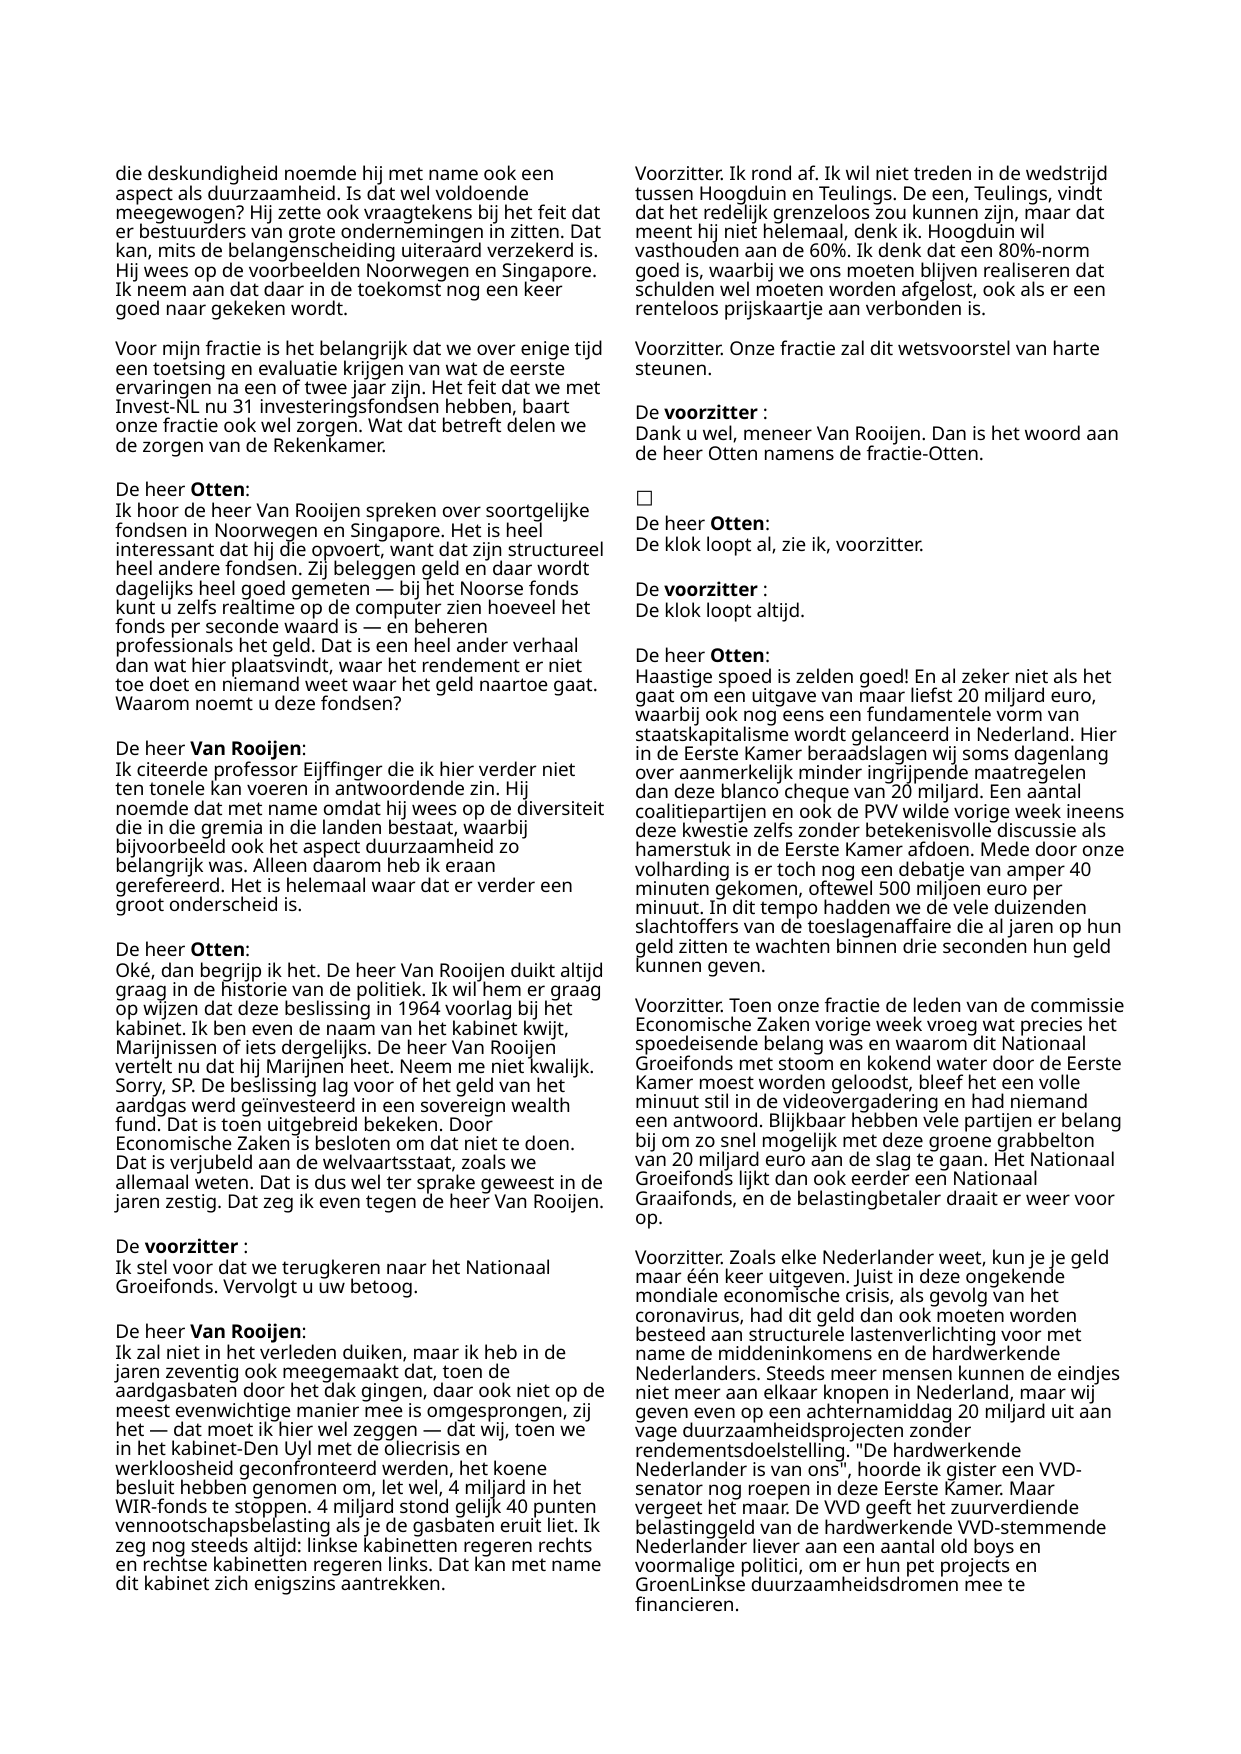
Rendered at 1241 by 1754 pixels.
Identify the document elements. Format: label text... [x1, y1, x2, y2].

text Voorzitter. Onze fractie zal dit wetsvoorstel van harte steunen. [635, 340, 1125, 379]
text De voorzitter : [635, 576, 1125, 602]
text Oké, dan begrijp ik het. De heer Van Rooijen duikt altijd graag in de historie van de politiek. Ik wil hem er graag op wijzen dat deze beslissing in 1964 voorlag bij het kabinet. Ik ben even de naam van het kabinet kwijt, Marijnissen of iets dergelijks. De heer Van Rooijen vertelt nu dat hij Marijnen heet. Neem me niet kwalijk. Sorry, SP. De beslissing lag voor of het geld van het aardgas werd geïnvesteerd in een sovereign wealth fund. Dat is toen uitgebreid bekeken. Door Economische Zaken is besloten om dat niet te doen. Dat is verjubeld aan de welvaartsstaat, zoals we allemaal weten. Dat is dus wel ter sprake geweest in de jaren zestig. Dat zeg ik even tegen de heer Van Rooijen. [115, 962, 605, 1212]
text die deskundigheid noemde hij met name ook een aspect als duurzaamheid. Is dat wel voldoende meegewogen? Hij zette ook vraagtekens bij het feit dat er bestuurders van grote ondernemingen in zitten. Dat kan, mits de belangenscheiding uiteraard verzekerd is. Hij wees op de voorbeelden Noorwegen en Singapore. Ik neem aan dat daar in de toekomst nog een keer goed naar gekeken wordt. [115, 165, 605, 319]
text De heer Otten: [635, 510, 1125, 536]
text Dank u wel, meneer Van Rooijen. Dan is het woord aan de heer Otten namens de fractie-Otten. [635, 425, 1125, 464]
text Voorzitter. Toen onze fractie de leden van de commissie Economische Zaken vorige week vroeg wat precies het spoedeisende belang was en waarom dit Nationaal Groeifonds met stoom en kokend water door de Eerste Kamer moest worden geloodst, bleef het een volle minuut stil in de videovergadering en had niemand een antwoord. Blijkbaar hebben vele partijen er belang bij om zo snel mogelijk met deze groene grabbelton van 20 miljard euro aan de slag te gaan. Het Nationaal Groeifonds lijkt dan ook eerder een Nationaal Graaifonds, en de belastingbetaler draait er weer voor op. [635, 997, 1125, 1228]
text De voorzitter : [115, 1233, 605, 1259]
text De heer Van Rooijen: [115, 735, 605, 761]
text De heer Otten: [635, 642, 1125, 668]
text Voorzitter. Zoals elke Nederlander weet, kun je je geld maar één keer uitgeven. Juist in deze ongekende mondiale economische crisis, als gevolg van het coronavirus, had dit geld dan ook moeten worden besteed aan structurele lastenverlichting voor met name de middeninkomens en de hardwerkende Nederlanders. Steeds meer mensen kunnen de eindjes niet meer aan elkaar knopen in Nederland, maar wij geven even op een achternamiddag 20 miljard uit aan vage duurzaamheidsprojecten zonder rendementsdoelstelling. "De hardwerkende Nederlander is van ons", hoorde ik gister een VVD-senator nog roepen in deze Eerste Kamer. Maar vergeet het maar. De VVD geeft het zuurverdiende belastinggeld van de hardwerkende VVD-stemmende Nederlander liever aan een aantal old boys en voormalige politici, om er hun pet projects en GroenLinkse duurzaamheidsdromen mee te financieren. [635, 1249, 1125, 1615]
text Voorzitter. Ik rond af. Ik wil niet treden in de wedstrijd tussen Hoogduin en Teulings. De een, Teulings, vindt dat het redelijk grenzeloos zou kunnen zijn, maar dat meent hij niet helemaal, denk ik. Hoogduin wil vasthouden aan de 60%. Ik denk dat een 80%-norm goed is, waarbij we ons moeten blijven realiseren dat schulden wel moeten worden afgelost, ook als er een renteloos prijskaartje aan verbonden is. [635, 165, 1125, 319]
text Ik stel voor dat we terugkeren naar het Nationaal Groeifonds. Vervolgt u uw betoog. [115, 1259, 605, 1297]
text Ik zal niet in het verleden duiken, maar ik heb in de jaren zeventig ook meegemaakt dat, toen de aardgasbaten door het dak gingen, daar ook niet op de meest evenwichtige manier mee is omgesprongen, zij het — dat moet ik hier wel zeggen — dat wij, toen we in het kabinet-Den Uyl met de oliecrisis en werkloosheid geconfronteerd werden, het koene besluit hebben genomen om, let wel, 4 miljard in het WIR-fonds te stoppen. 4 miljard stond gelijk 40 punten vennootschapsbelasting als je de gasbaten eruit liet. Ik zeg nog steeds altijd: linkse kabinetten regeren rechts en rechtse kabinetten regeren links. Dat kan met name dit kabinet zich enigszins aantrekken. [115, 1344, 605, 1594]
text De klok loopt altijd. [635, 602, 1125, 621]
text De voorzitter : [635, 399, 1125, 425]
text Ik citeerde professor Eijffinger die ik hier verder niet ten tonele kan voeren in antwoordende zin. Hij noemde dat met name omdat hij wees op de diversiteit die in die gremia in die landen bestaat, waarbij bijvoorbeeld ook het aspect duurzaamheid zo belangrijk was. Alleen daarom heb ik eraan gerefereerd. Het is helemaal waar dat er verder een groot onderscheid is. [115, 761, 605, 915]
text Haastige spoed is zelden goed! En al zeker niet als het gaat om een uitgave van maar liefst 20 miljard euro, waarbij ook nog eens een fundamentele vorm van staatskapitalisme wordt gelanceerd in Nederland. Hier in de Eerste Kamer beraadslagen wij soms dagenlang over aanmerkelijk minder ingrijpende maatregelen dan deze blanco cheque van 20 miljard. Een aantal coalitiepartijen en ook de PVV wilde vorige week ineens deze kwestie zelfs zonder betekenisvolle discussie als hamerstuk in de Eerste Kamer afdoen. Mede door onze volharding is er toch nog een debatje van amper 40 minuten gekomen, oftewel 500 miljoen euro per minuut. In dit tempo hadden we de vele duizenden slachtoffers van de toeslagenaffaire die al jaren op hun geld zitten te wachten binnen drie seconden hun geld kunnen geven. [635, 668, 1125, 976]
text De klok loopt al, zie ik, voorzitter. [635, 536, 1125, 555]
text Voor mijn fractie is het belangrijk dat we over enige tijd een toetsing en evaluatie krijgen van wat de eerste ervaringen na een of twee jaar zijn. Het feit dat we met Invest-NL nu 31 investeringsfondsen hebben, baart onze fractie ook wel zorgen. Wat dat betreft delen we de zorgen van de Rekenkamer. [115, 340, 605, 456]
text Ik hoor de heer Van Rooijen spreken over soortgelijke fondsen in Noorwegen en Singapore. Het is heel interessant dat hij die opvoert, want dat zijn structureel heel andere fondsen. Zij beleggen geld en daar wordt dagelijks heel goed gemeten — bij het Noorse fonds kunt u zelfs realtime op de computer zien hoeveel het fonds per seconde waard is — en beheren professionals het geld. Dat is een heel ander verhaal dan wat hier plaatsvindt, waar het rendement er niet toe doet en niemand weet waar het geld naartoe gaat. Waarom noemt u deze fondsen? [115, 502, 605, 714]
text De heer Otten: [115, 936, 605, 962]
text ⬜ [635, 485, 1125, 510]
text De heer Otten: [115, 477, 605, 502]
text De heer Van Rooijen: [115, 1318, 605, 1344]
